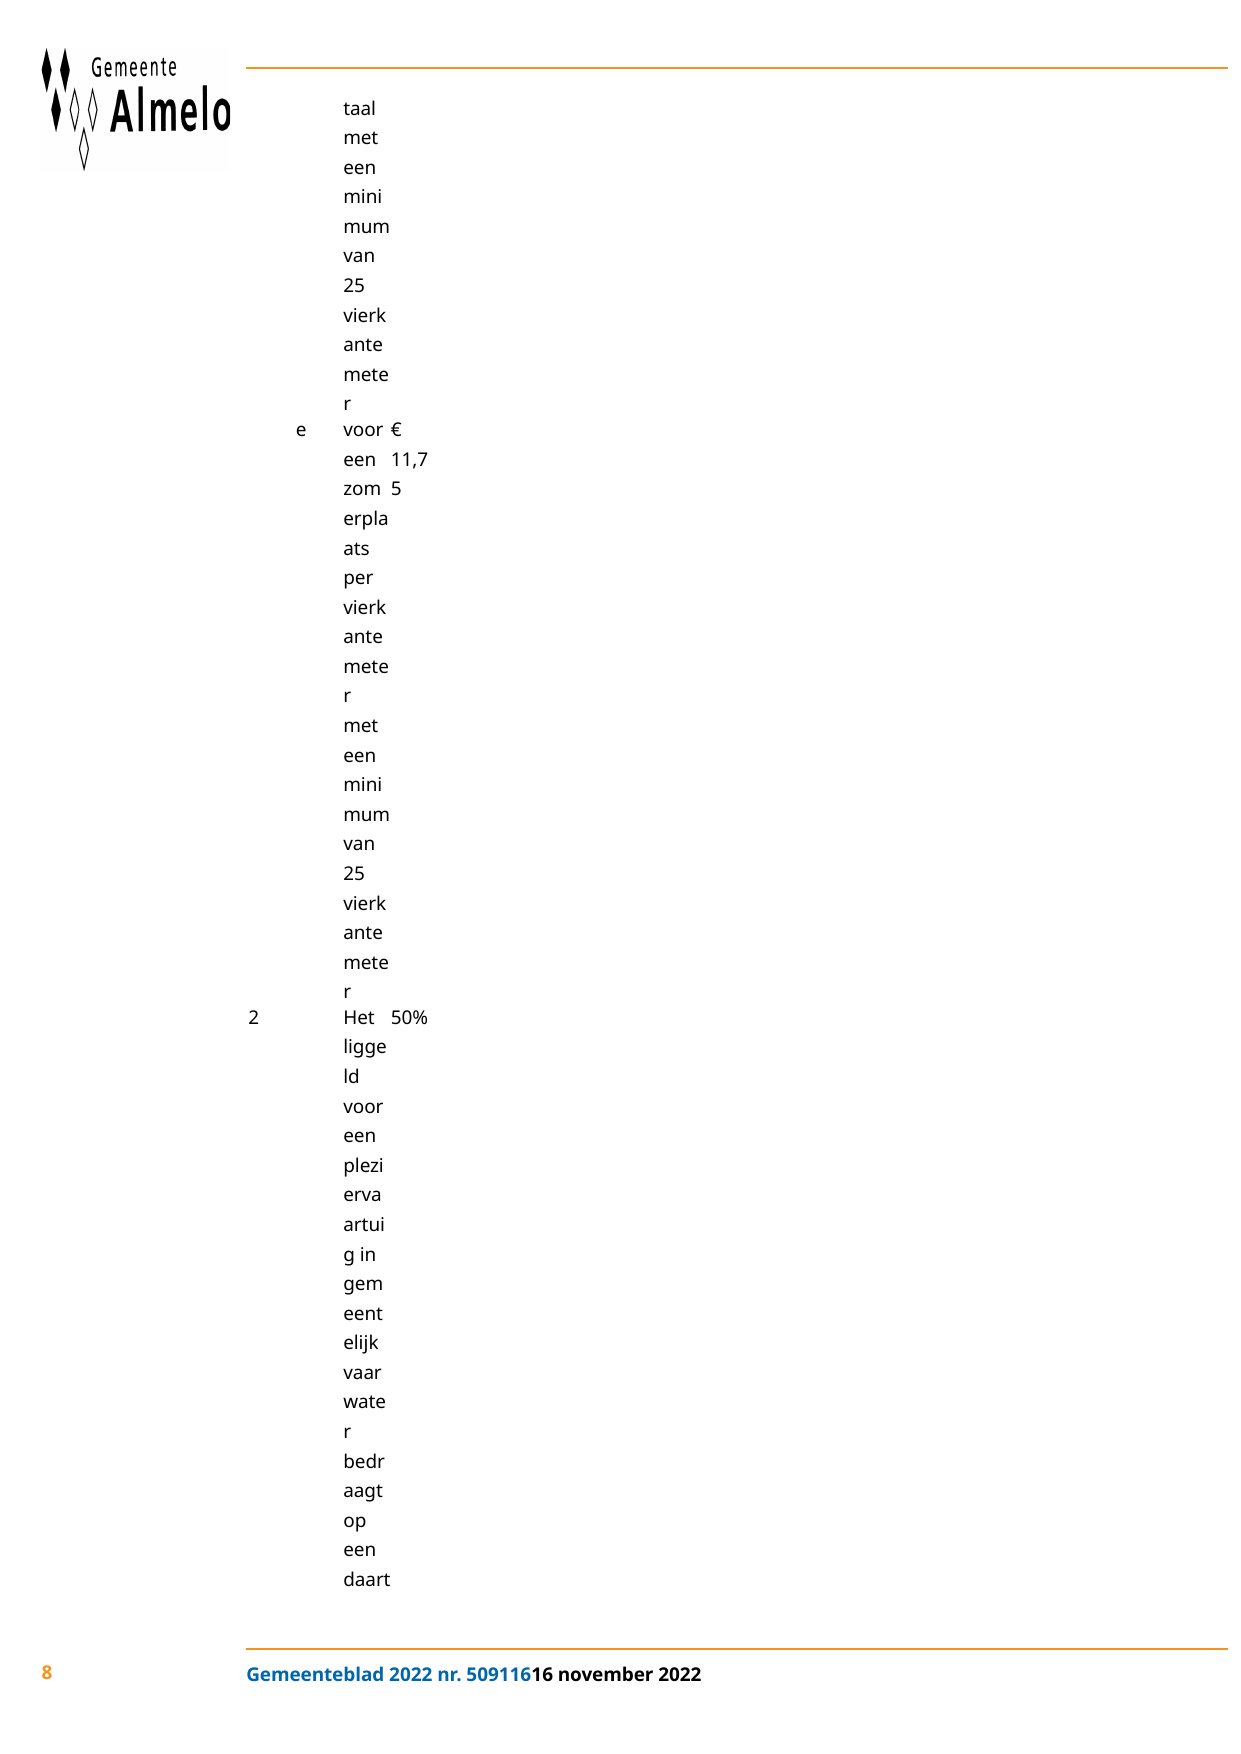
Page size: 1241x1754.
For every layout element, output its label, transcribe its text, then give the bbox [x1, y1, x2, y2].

table_cell [771, 1004, 819, 1592]
table_cell [1009, 416, 1056, 1004]
table_cell [676, 1004, 723, 1592]
table_cell [533, 95, 581, 416]
table_cell [914, 95, 961, 416]
table_cell [1056, 95, 1152, 416]
table_cell [581, 416, 628, 1004]
table_cell € 11,75 [391, 416, 438, 1004]
table_cell [629, 95, 676, 416]
table_cell [771, 95, 819, 416]
table_cell [819, 95, 866, 416]
table_cell [486, 416, 533, 1004]
table_cell [819, 416, 866, 1004]
table_cell [248, 95, 296, 416]
table_cell [961, 95, 1009, 416]
table_cell [771, 416, 819, 1004]
table_cell [866, 1004, 914, 1592]
table_cell [866, 95, 914, 416]
table_cell [1056, 1004, 1152, 1592]
table_cell [248, 416, 296, 1004]
table_cell [1009, 95, 1056, 416]
table_cell [533, 416, 581, 1004]
table_cell voor een zomerplaats per vierkante meter met een minimum van 25 vierkante meter [343, 416, 391, 1004]
table_cell [961, 1004, 1009, 1592]
table_cell 2 [248, 1004, 296, 1592]
table_cell [486, 95, 533, 416]
table_cell [629, 1004, 676, 1592]
table_cell [438, 416, 486, 1004]
table_cell [438, 95, 486, 416]
picture [41, 47, 231, 172]
table_cell [296, 1004, 343, 1592]
table_cell [676, 416, 723, 1004]
table_cell [724, 416, 771, 1004]
table_cell [676, 95, 723, 416]
table_cell [581, 1004, 628, 1592]
table_cell [866, 416, 914, 1004]
table_cell [724, 95, 771, 416]
table_cell [1009, 1004, 1056, 1592]
table_cell taal met een minimum van 25 vierkante meter [343, 95, 391, 416]
table_cell [581, 95, 628, 416]
table_cell [629, 416, 676, 1004]
table_cell [914, 416, 961, 1004]
table_cell [391, 95, 438, 416]
table_cell Het liggeld voor een pleziervaartuig in gemeentelijk vaarwater bedraagt op een daart [343, 1004, 391, 1592]
table_cell [1056, 416, 1152, 1004]
table_cell [486, 1004, 533, 1592]
table_cell 50% [391, 1004, 438, 1592]
table_cell [438, 1004, 486, 1592]
table_cell [724, 1004, 771, 1592]
table_cell [819, 1004, 866, 1592]
table_cell [533, 1004, 581, 1592]
table_cell [914, 1004, 961, 1592]
table_cell [961, 416, 1009, 1004]
table_cell e [296, 416, 343, 1004]
table_cell [296, 95, 343, 416]
